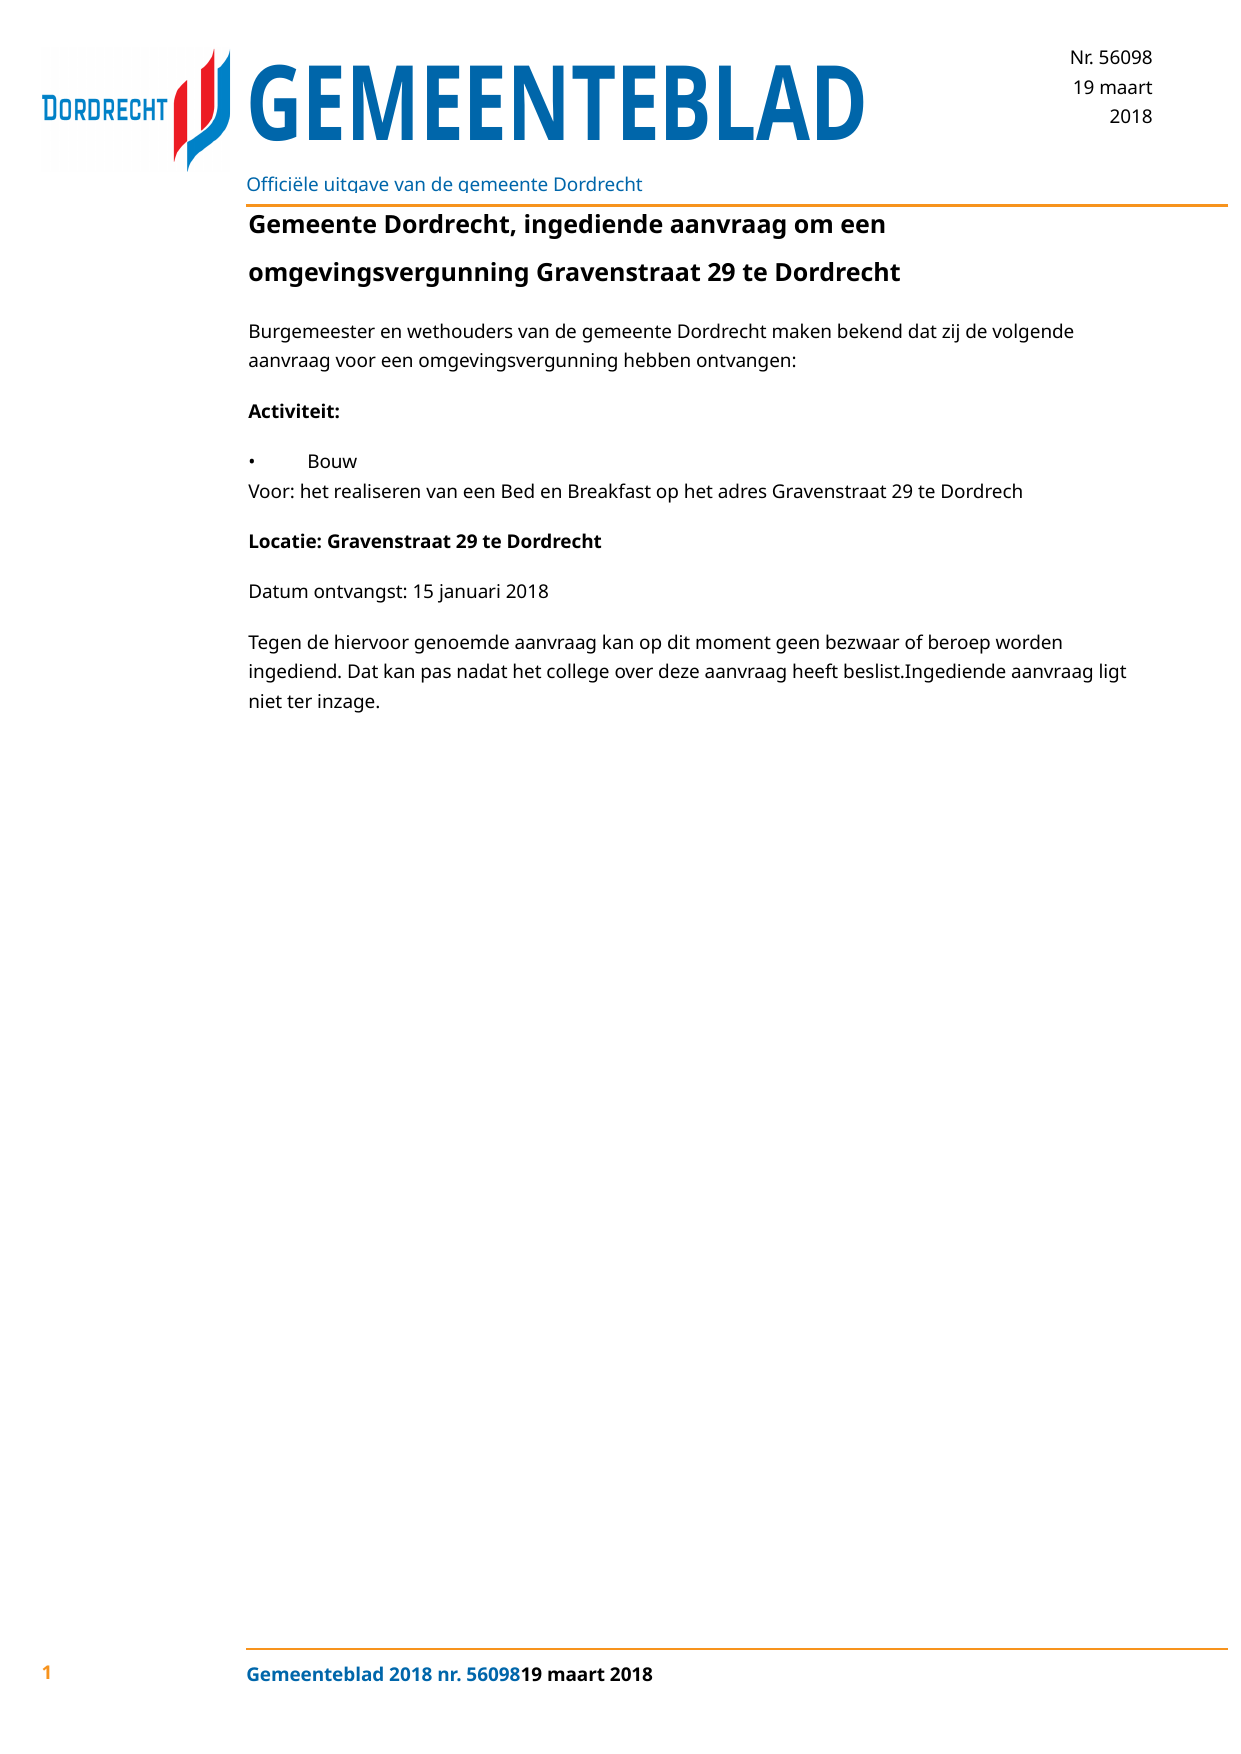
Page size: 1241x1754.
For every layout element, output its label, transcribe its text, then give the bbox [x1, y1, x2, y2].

text Burgemeester en wethouders van de gemeente Dordrecht maken bekend dat zij de volgende aanvraag voor een omgevingsvergunning hebben ontvangen: [248, 318, 1152, 373]
text Datum ontvangst: 15 januari 2018 [248, 579, 1152, 604]
picture [41, 47, 231, 172]
text Voor: het realiseren van een Bed en Breakfast op het adres Gravenstraat 29 te Dordrech [248, 478, 1152, 504]
text Tegen de hiervoor genoemde aanvraag kan op dit moment geen bezwaar of beroep worden ingediend. Dat kan pas nadat het college over deze aanvraag heeft beslist.Ingediende aanvraag ligt niet ter inzage. [248, 629, 1152, 714]
text Gemeente Dordrecht, ingediende aanvraag om een omgevingsvergunning Gravenstraat 29 te Dordrecht [248, 207, 1152, 288]
text Activiteit: [248, 398, 1152, 424]
list Bouw [248, 448, 1152, 474]
text Locatie: Gravenstraat 29 te Dordrecht [248, 528, 1152, 554]
